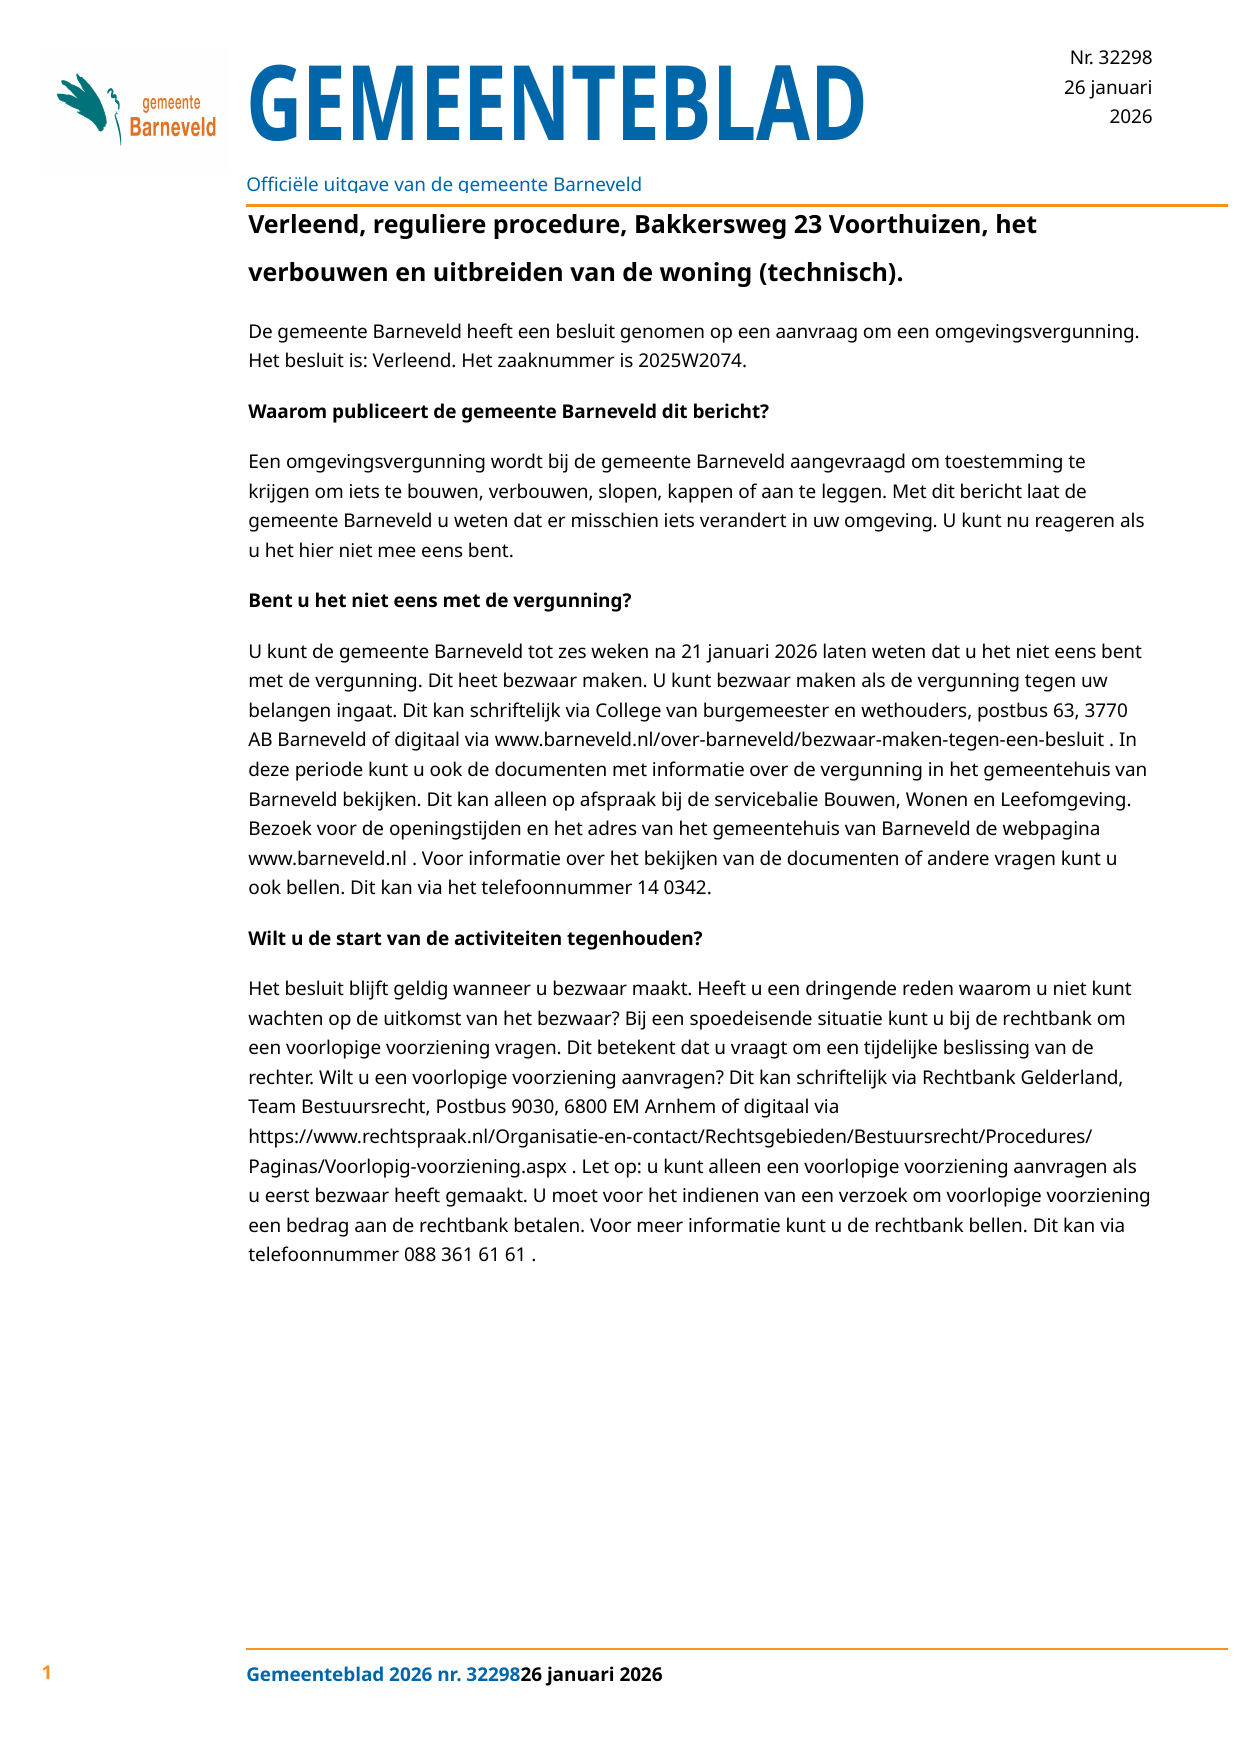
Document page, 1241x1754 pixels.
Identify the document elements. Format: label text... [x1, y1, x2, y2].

picture [41, 47, 231, 172]
text Een omgevingsvergunning wordt bij de gemeente Barneveld aangevraagd om toestemming te krijgen om iets te bouwen, verbouwen, slopen, kappen of aan te leggen. Met dit bericht laat de gemeente Barneveld u weten dat er misschien iets verandert in uw omgeving. U kunt nu reageren als u het hier niet mee eens bent. [248, 448, 1152, 563]
text Wilt u de start van de activiteiten tegenhouden? [248, 925, 1152, 951]
text De gemeente Barneveld heeft een besluit genomen op een aanvraag om een omgevingsvergunning. Het besluit is: Verleend. Het zaaknummer is 2025W2074. [248, 318, 1152, 373]
text Verleend, reguliere procedure, Bakkersweg 23 Voorthuizen, het verbouwen en uitbreiden van de woning (technisch). [248, 207, 1152, 288]
text Waarom publiceert de gemeente Barneveld dit bericht? [248, 398, 1152, 424]
text Bent u het niet eens met de vergunning? [248, 587, 1152, 613]
text U kunt de gemeente Barneveld tot zes weken na 21 januari 2026 laten weten dat u het niet eens bent met de vergunning. Dit heet bezwaar maken. U kunt bezwaar maken als de vergunning tegen uw belangen ingaat. Dit kan schriftelijk via College van burgemeester en wethouders, postbus 63, 3770 AB Barneveld of digitaal via www.barneveld.nl/over-barneveld/bezwaar-maken-tegen-een-besluit . In deze periode kunt u ook de documenten met informatie over de vergunning in het gemeentehuis van Barneveld bekijken. Dit kan alleen op afspraak bij de servicebalie Bouwen, Wonen en Leefomgeving. Bezoek voor de openingstijden en het adres van het gemeentehuis van Barneveld de webpagina www.barneveld.nl . Voor informatie over het bekijken van de documenten of andere vragen kunt u ook bellen. Dit kan via het telefoonnummer 14 0342. [248, 638, 1152, 900]
text Het besluit blijft geldig wanneer u bezwaar maakt. Heeft u een dringende reden waarom u niet kunt wachten op de uitkomst van het bezwaar? Bij een spoedeisende situatie kunt u bij de rechtbank om een voorlopige voorziening vragen. Dit betekent dat u vraagt om een tijdelijke beslissing van de rechter. Wilt u een voorlopige voorziening aanvragen? Dit kan schriftelijk via Rechtbank Gelderland, Team Bestuursrecht, Postbus 9030, 6800 EM Arnhem of digitaal via https://www.rechtspraak.nl/Organisatie-en-contact/Rechtsgebieden/Bestuursrecht/Procedures/Paginas/Voorlopig-voorziening.aspx . Let op: u kunt alleen een voorlopige voorziening aanvragen als u eerst bezwaar heeft gemaakt. U moet voor het indienen van een verzoek om voorlopige voorziening een bedrag aan de rechtbank betalen. Voor meer informatie kunt u de rechtbank bellen. Dit kan via telefoonnummer 088 361 61 61 . [248, 975, 1152, 1267]
